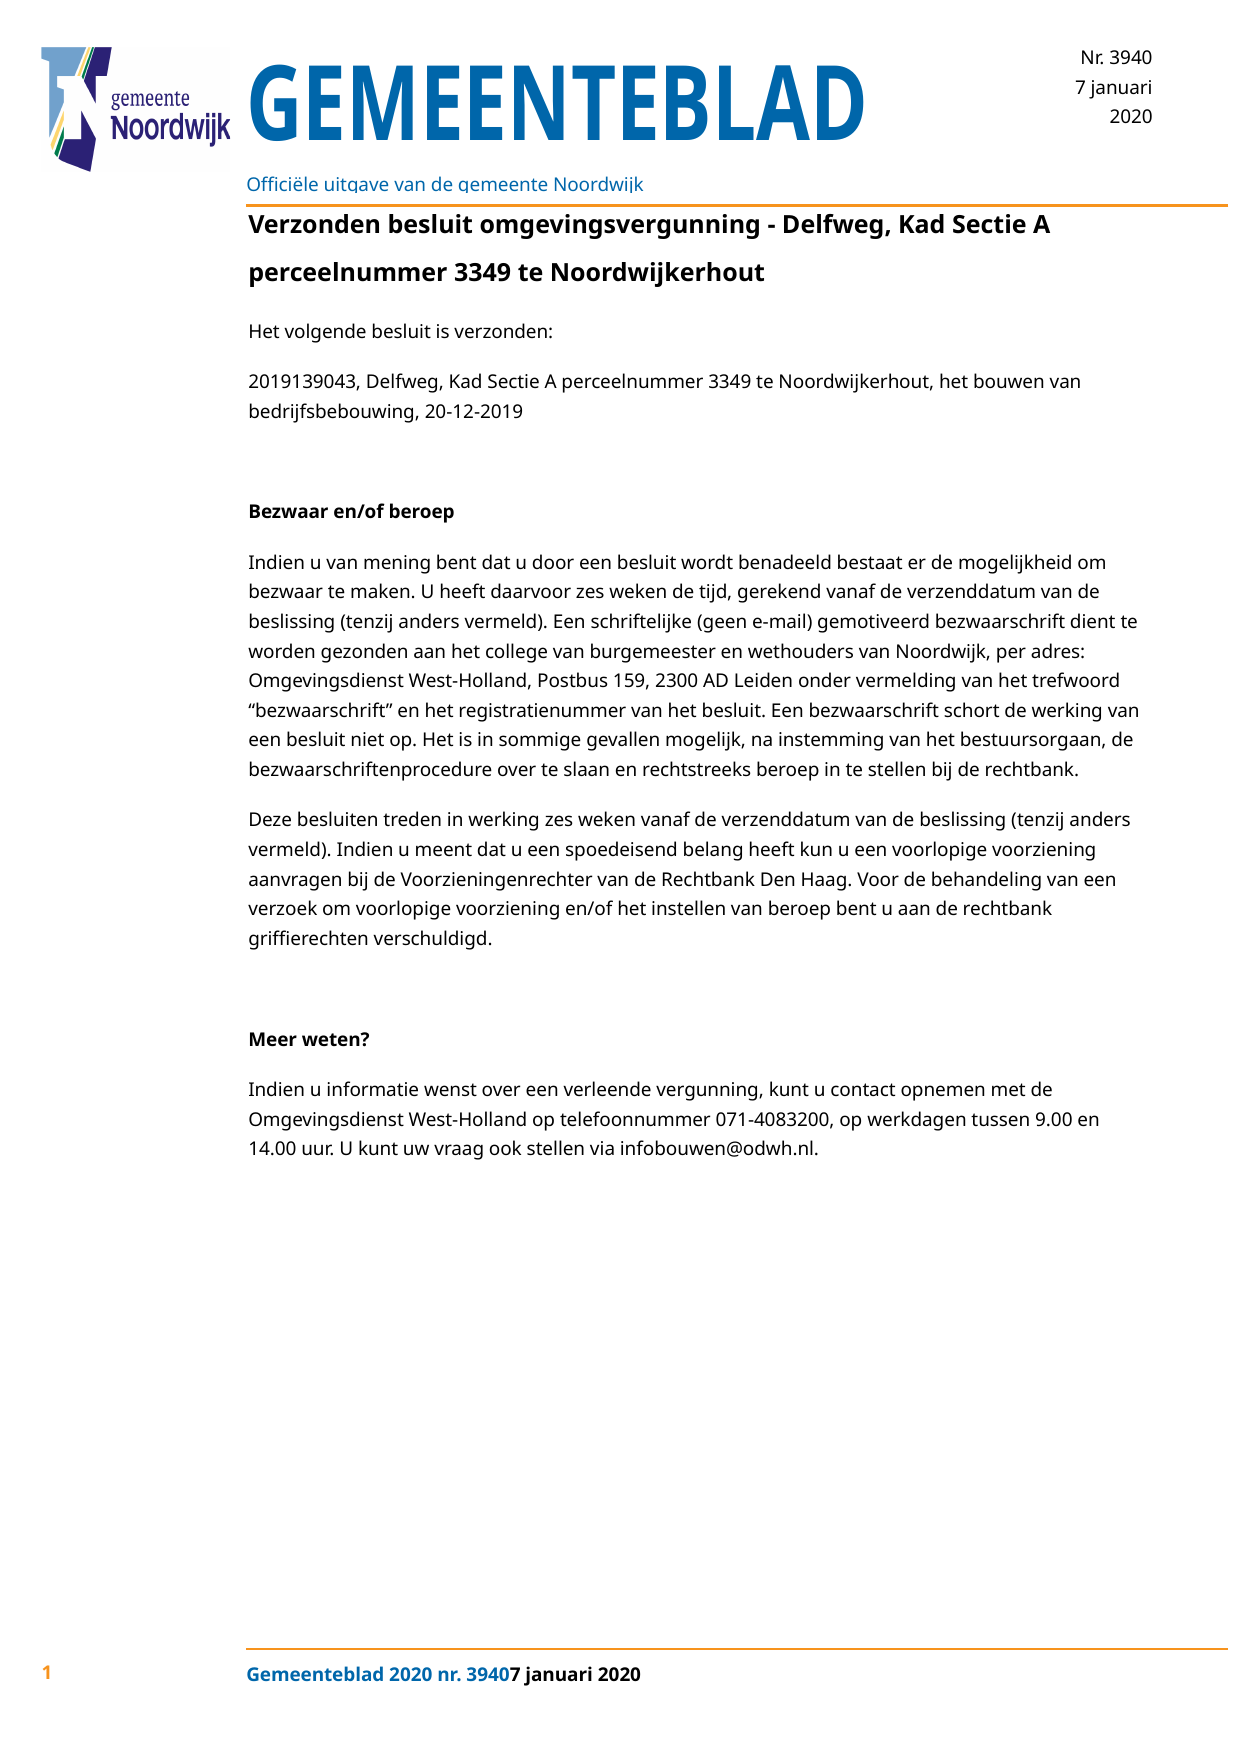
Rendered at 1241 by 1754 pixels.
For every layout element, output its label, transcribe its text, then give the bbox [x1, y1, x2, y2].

picture [41, 47, 231, 172]
text Meer weten? [248, 1026, 1152, 1052]
text Het volgende besluit is verzonden: [248, 318, 1152, 344]
text Indien u informatie wenst over een verleende vergunning, kunt u contact opnemen met de Omgevingsdienst West-Holland op telefoonnummer 071-4083200, op werkdagen tussen 9.00 en 14.00 uur. U kunt uw vraag ook stellen via infobouwen@odwh.nl. [248, 1076, 1152, 1161]
text 2019139043, Delfweg, Kad Sectie A perceelnummer 3349 te Noordwijkerhout, het bouwen van bedrijfsbebouwing, 20-12-2019 [248, 368, 1152, 424]
text Bezwaar en/of beroep [248, 499, 1152, 524]
text Verzonden besluit omgevingsvergunning - Delfweg, Kad Sectie A perceelnummer 3349 te Noordwijkerhout [248, 207, 1152, 288]
text Indien u van mening bent dat u door een besluit wordt benadeeld bestaat er de mogelijkheid om bezwaar te maken. U heeft daarvoor zes weken de tijd, gerekend vanaf de verzenddatum van de beslissing (tenzij anders vermeld). Een schriftelijke (geen e-mail) gemotiveerd bezwaarschrift dient te worden gezonden aan het college van burgemeester en wethouders van Noordwijk, per adres: Omgevingsdienst West-Holland, Postbus 159, 2300 AD Leiden onder vermelding van het trefwoord “bezwaarschrift” en het registratienummer van het besluit. Een bezwaarschrift schort de werking van een besluit niet op. Het is in sommige gevallen mogelijk, na instemming van het bestuursorgaan, de bezwaarschriftenprocedure over te slaan en rechtstreeks beroep in te stellen bij de rechtbank. [248, 549, 1152, 782]
text Deze besluiten treden in werking zes weken vanaf de verzenddatum van de beslissing (tenzij anders vermeld). Indien u meent dat u een spoedeisend belang heeft kun u een voorlopige voorziening aanvragen bij de Voorzieningenrechter van de Rechtbank Den Haag. Voor de behandeling van een verzoek om voorlopige voorziening en/of het instellen van beroep bent u aan de rechtbank griffierechten verschuldigd. [248, 807, 1152, 951]
